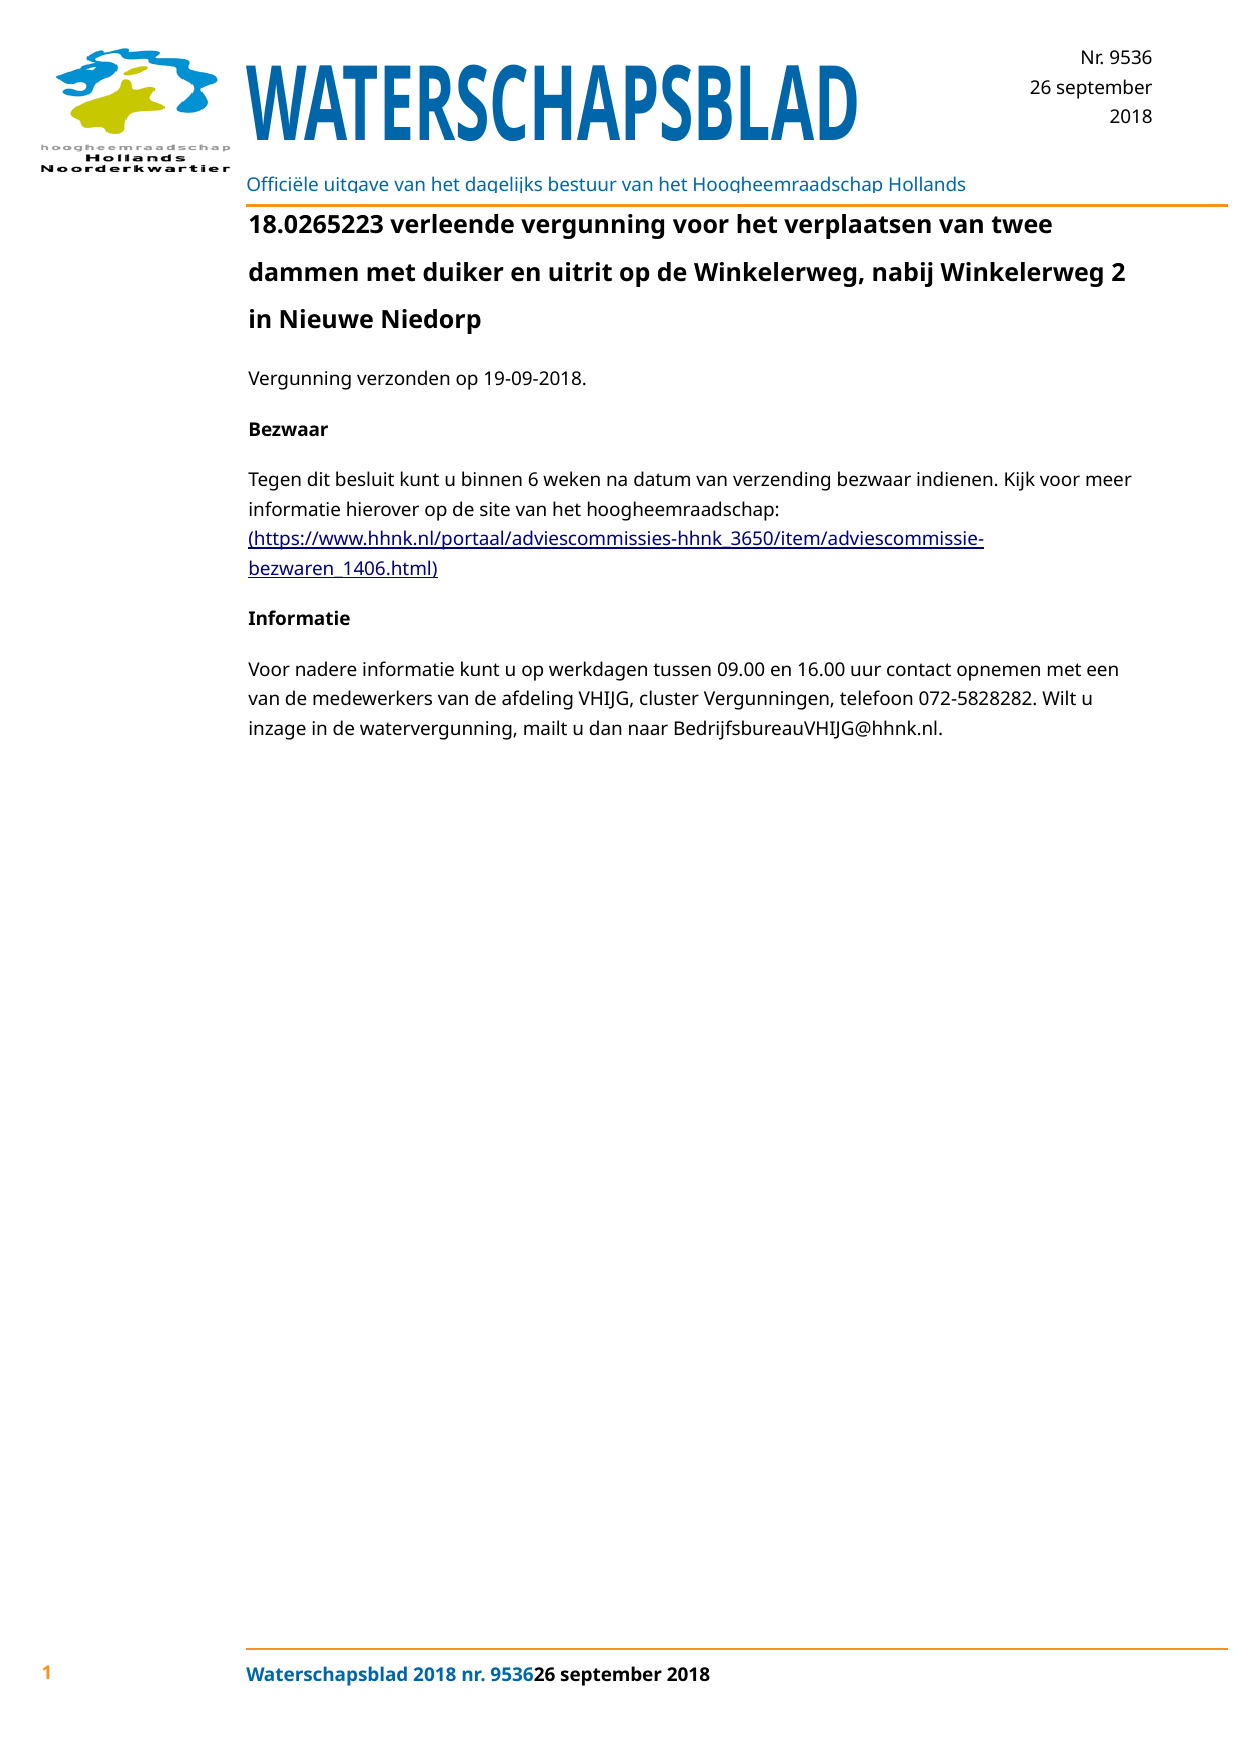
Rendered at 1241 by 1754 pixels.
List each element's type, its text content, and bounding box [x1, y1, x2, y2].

text Vergunning verzonden op 19-09-2018. [248, 366, 1152, 391]
text Voor nadere informatie kunt u op werkdagen tussen 09.00 en 16.00 uur contact opnemen met een van de medewerkers van de afdeling VHIJG, cluster Vergunningen, telefoon 072-5828282. Wilt u inzage in de watervergunning, mailt u dan naar BedrijfsbureauVHIJG@hhnk.nl. [248, 656, 1152, 741]
picture [41, 47, 231, 172]
text 18.0265223 verleende vergunning voor het verplaatsen van twee dammen met duiker en uitrit op de Winkelerweg, nabij Winkelerweg 2 in Nieuwe Niedorp [248, 207, 1152, 336]
text Informatie [248, 606, 1152, 631]
text Tegen dit besluit kunt u binnen 6 weken na datum van verzending bezwaar indienen. Kijk voor meer informatie hierover op de site van het hoogheemraadschap: (https://www.hhnk.nl/portaal/adviescommissies-hhnk_3650/item/adviescommissie-bezwaren_1406.html) [248, 466, 1152, 581]
text Bezwaar [248, 416, 1152, 442]
